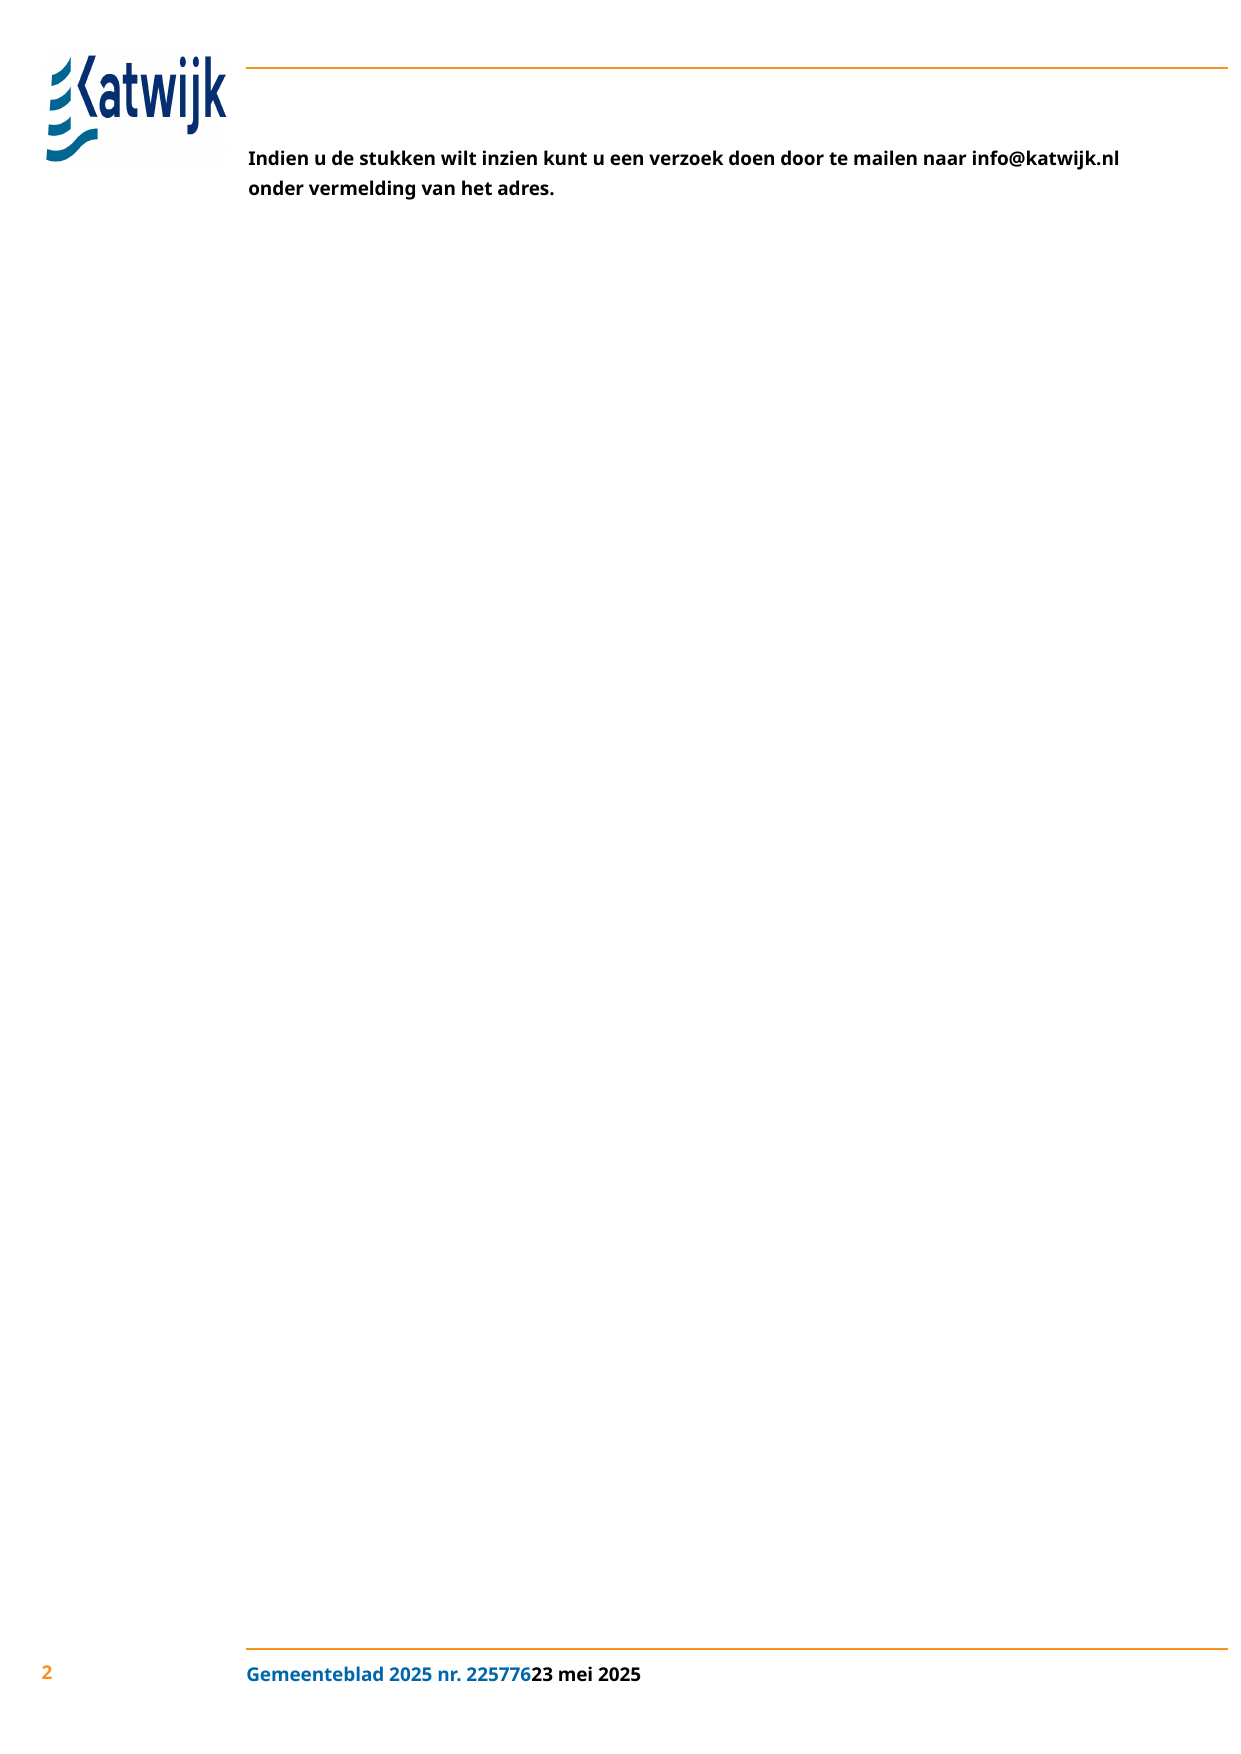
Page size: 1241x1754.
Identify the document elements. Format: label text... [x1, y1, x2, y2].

text Indien u de stukken wilt inzien kunt u een verzoek doen door te mailen naar info@katwijk.nl onder vermelding van het adres. [248, 145, 1152, 201]
picture [41, 47, 231, 172]
